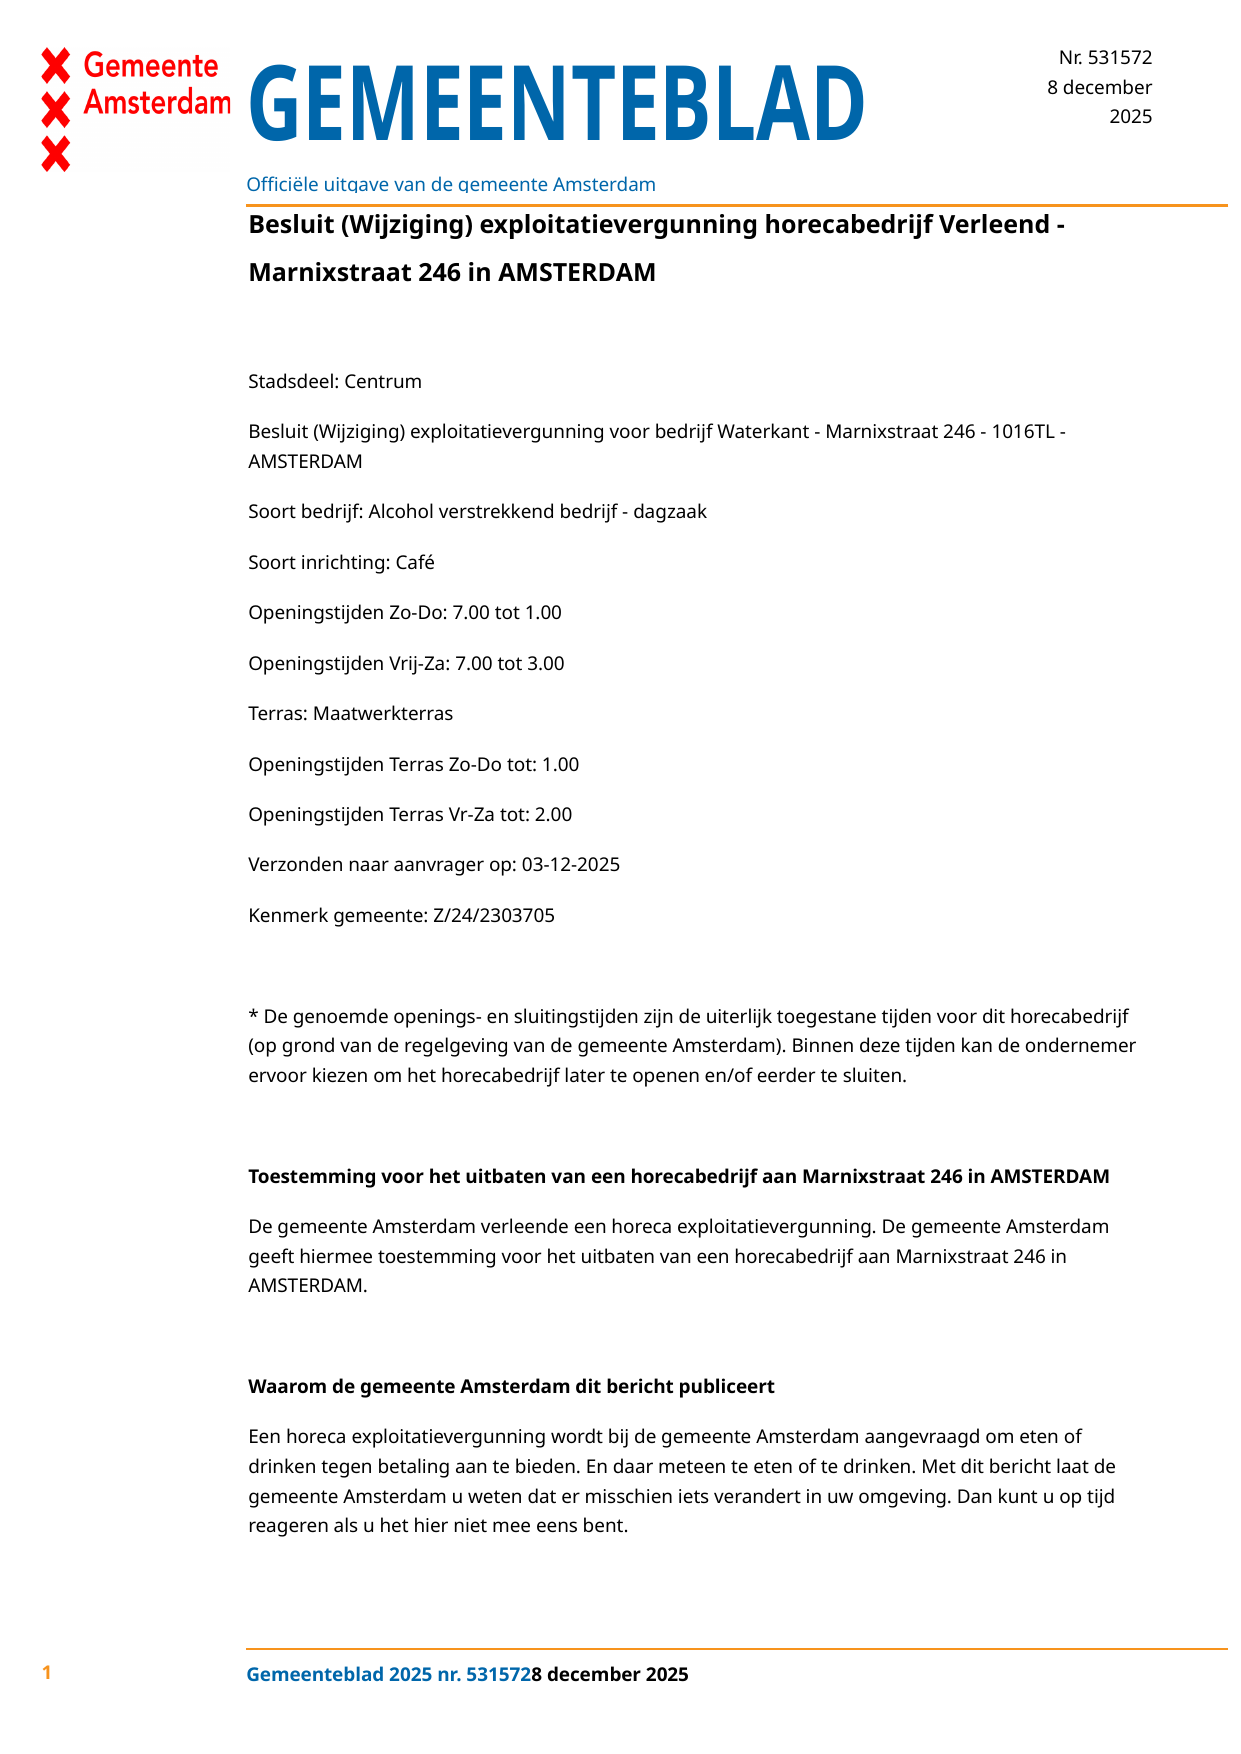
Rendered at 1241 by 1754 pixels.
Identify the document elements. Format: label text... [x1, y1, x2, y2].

text Verzonden naar aanvrager op: 03-12-2025 [248, 852, 1152, 877]
text Besluit (Wijziging) exploitatievergunning voor bedrijf Waterkant - Marnixstraat 246 - 1016TL - AMSTERDAM [248, 419, 1152, 474]
text Openingstijden Vrij-Za: 7.00 tot 3.00 [248, 650, 1152, 676]
text Openingstijden Terras Vr-Za tot: 2.00 [248, 801, 1152, 827]
text Openingstijden Zo-Do: 7.00 tot 1.00 [248, 599, 1152, 625]
text Kenmerk gemeente: Z/24/2303705 [248, 902, 1152, 928]
text * De genoemde openings- en sluitingstijden zijn de uiterlijk toegestane tijden voor dit horecabedrijf (op grond van de regelgeving van de gemeente Amsterdam). Binnen deze tijden kan de ondernemer ervoor kiezen om het horecabedrijf later te openen en/of eerder te sluiten. [248, 1003, 1152, 1088]
text Soort bedrijf: Alcohol verstrekkend bedrijf - dagzaak [248, 499, 1152, 524]
text Soort inrichting: Café [248, 549, 1152, 575]
picture [41, 47, 231, 172]
text Openingstijden Terras Zo-Do tot: 1.00 [248, 751, 1152, 777]
text Een horeca exploitatievergunning wordt bij de gemeente Amsterdam aangevraagd om eten of drinken tegen betaling aan te bieden. En daar meteen te eten of te drinken. Met dit bericht laat de gemeente Amsterdam u weten dat er misschien iets verandert in uw omgeving. Dan kunt u op tijd reageren als u het hier niet mee eens bent. [248, 1424, 1152, 1538]
text De gemeente Amsterdam verleende een horeca exploitatievergunning. De gemeente Amsterdam geeft hiermee toestemming voor het uitbaten van een horecabedrijf aan Marnixstraat 246 in AMSTERDAM. [248, 1213, 1152, 1298]
text Stadsdeel: Centrum [248, 368, 1152, 394]
text Toestemming voor het uitbaten van een horecabedrijf aan Marnixstraat 246 in AMSTERDAM [248, 1163, 1152, 1189]
text Waarom de gemeente Amsterdam dit bericht publiceert [248, 1373, 1152, 1399]
text Besluit (Wijziging) exploitatievergunning horecabedrijf Verleend - Marnixstraat 246 in AMSTERDAM [248, 207, 1152, 288]
text Terras: Maatwerkterras [248, 700, 1152, 726]
